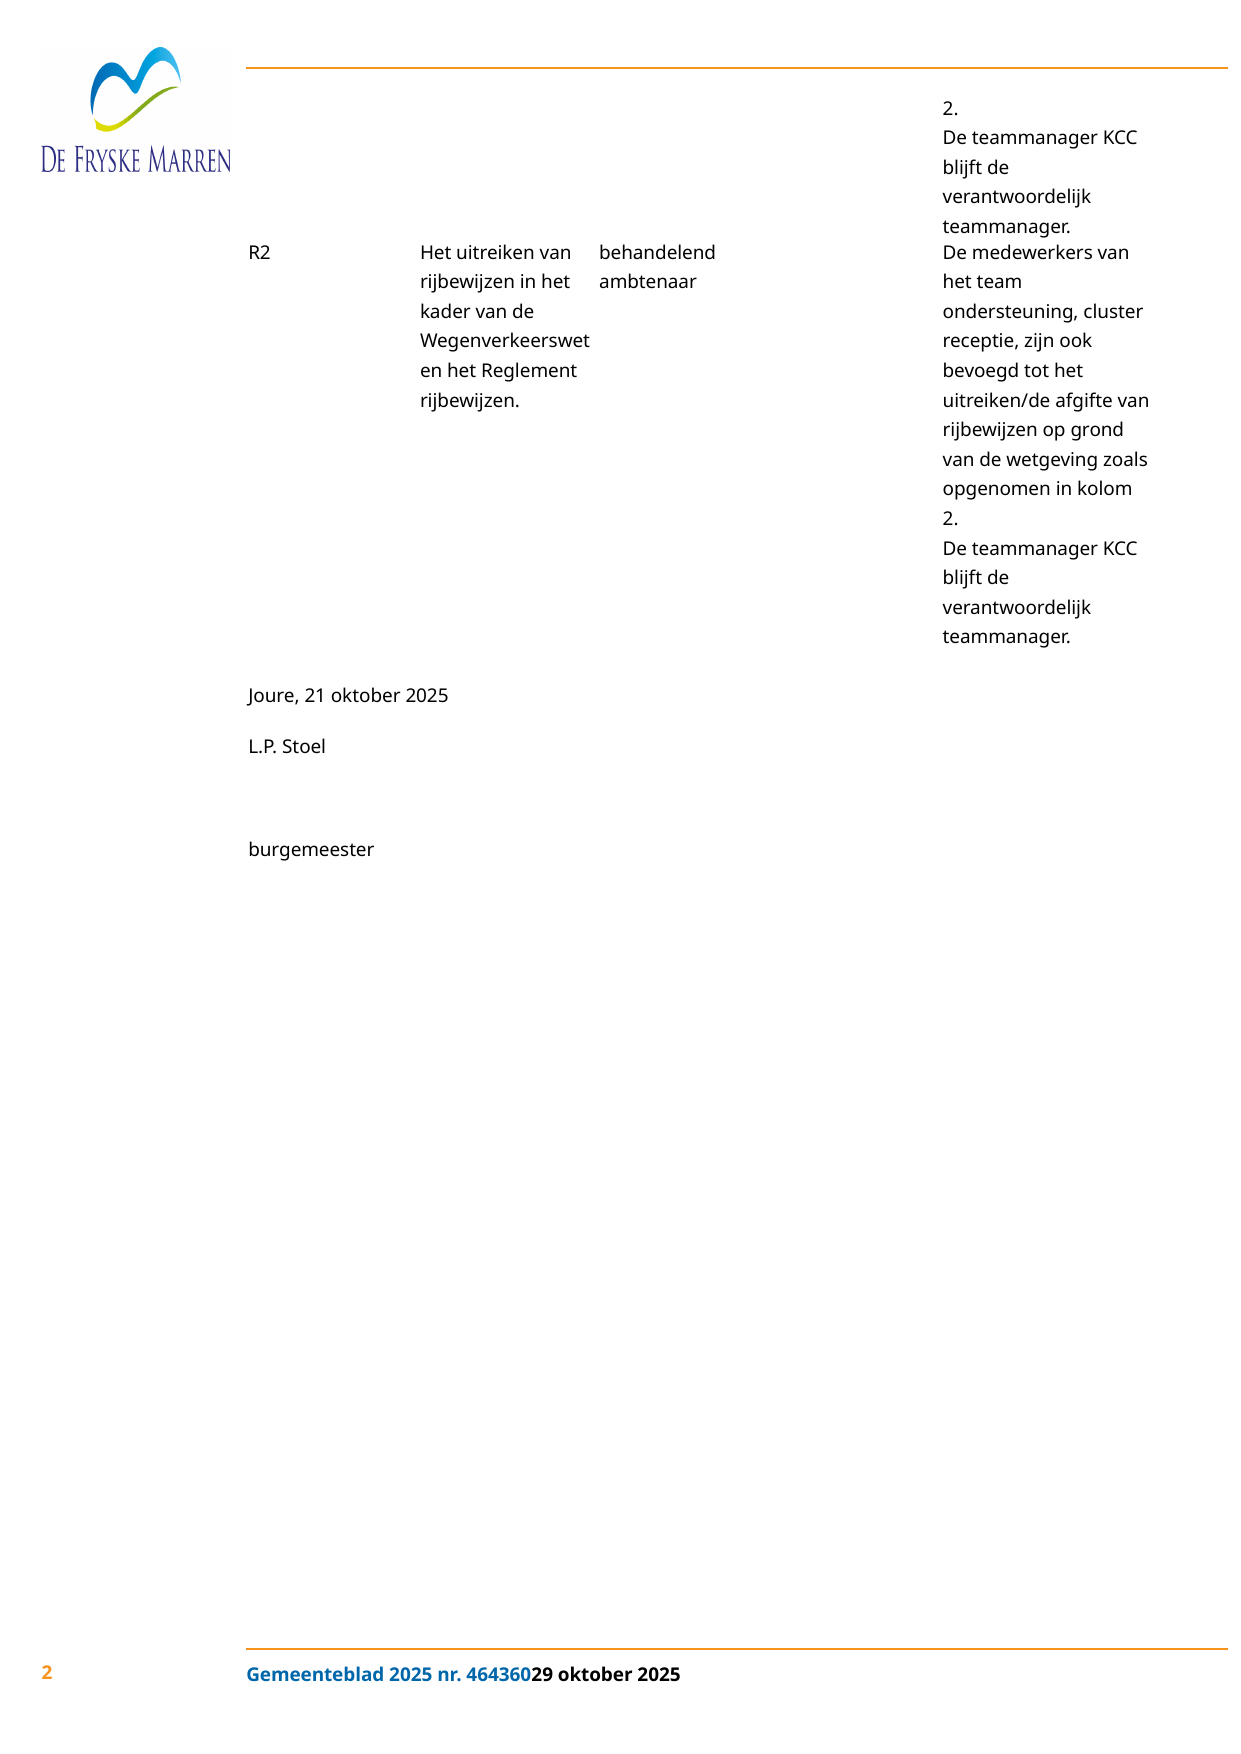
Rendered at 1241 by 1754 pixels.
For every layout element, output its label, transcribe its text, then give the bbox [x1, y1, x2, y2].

table_cell [420, 95, 599, 239]
text L.P. Stoel [248, 733, 1152, 759]
table_cell Het uitreiken van rijbewijzen in het kader van de Wegenverkeerswet en het Reglement rijbewijzen. [420, 239, 599, 649]
text Joure, 21 oktober 2025 [248, 682, 1152, 708]
table_cell [599, 95, 771, 239]
table_cell behandelend ambtenaar [599, 239, 771, 649]
picture [41, 47, 231, 172]
table_cell [771, 95, 942, 239]
table_cell [771, 239, 942, 649]
table_cell De medewerkers van het team ondersteuning, cluster receptie, zijn ook bevoegd tot het uitreiken/de afgifte van rijbewijzen op grond van de wetgeving zoals opgenomen in kolom 2. De teammanager KCC blijft de verantwoordelijk teammanager. [943, 239, 1152, 649]
table_cell R2 [248, 239, 420, 649]
table_cell [248, 95, 420, 239]
table_cell 2. De teammanager KCC blijft de verantwoordelijk teammanager. [943, 95, 1152, 239]
text burgemeester [248, 836, 1152, 862]
